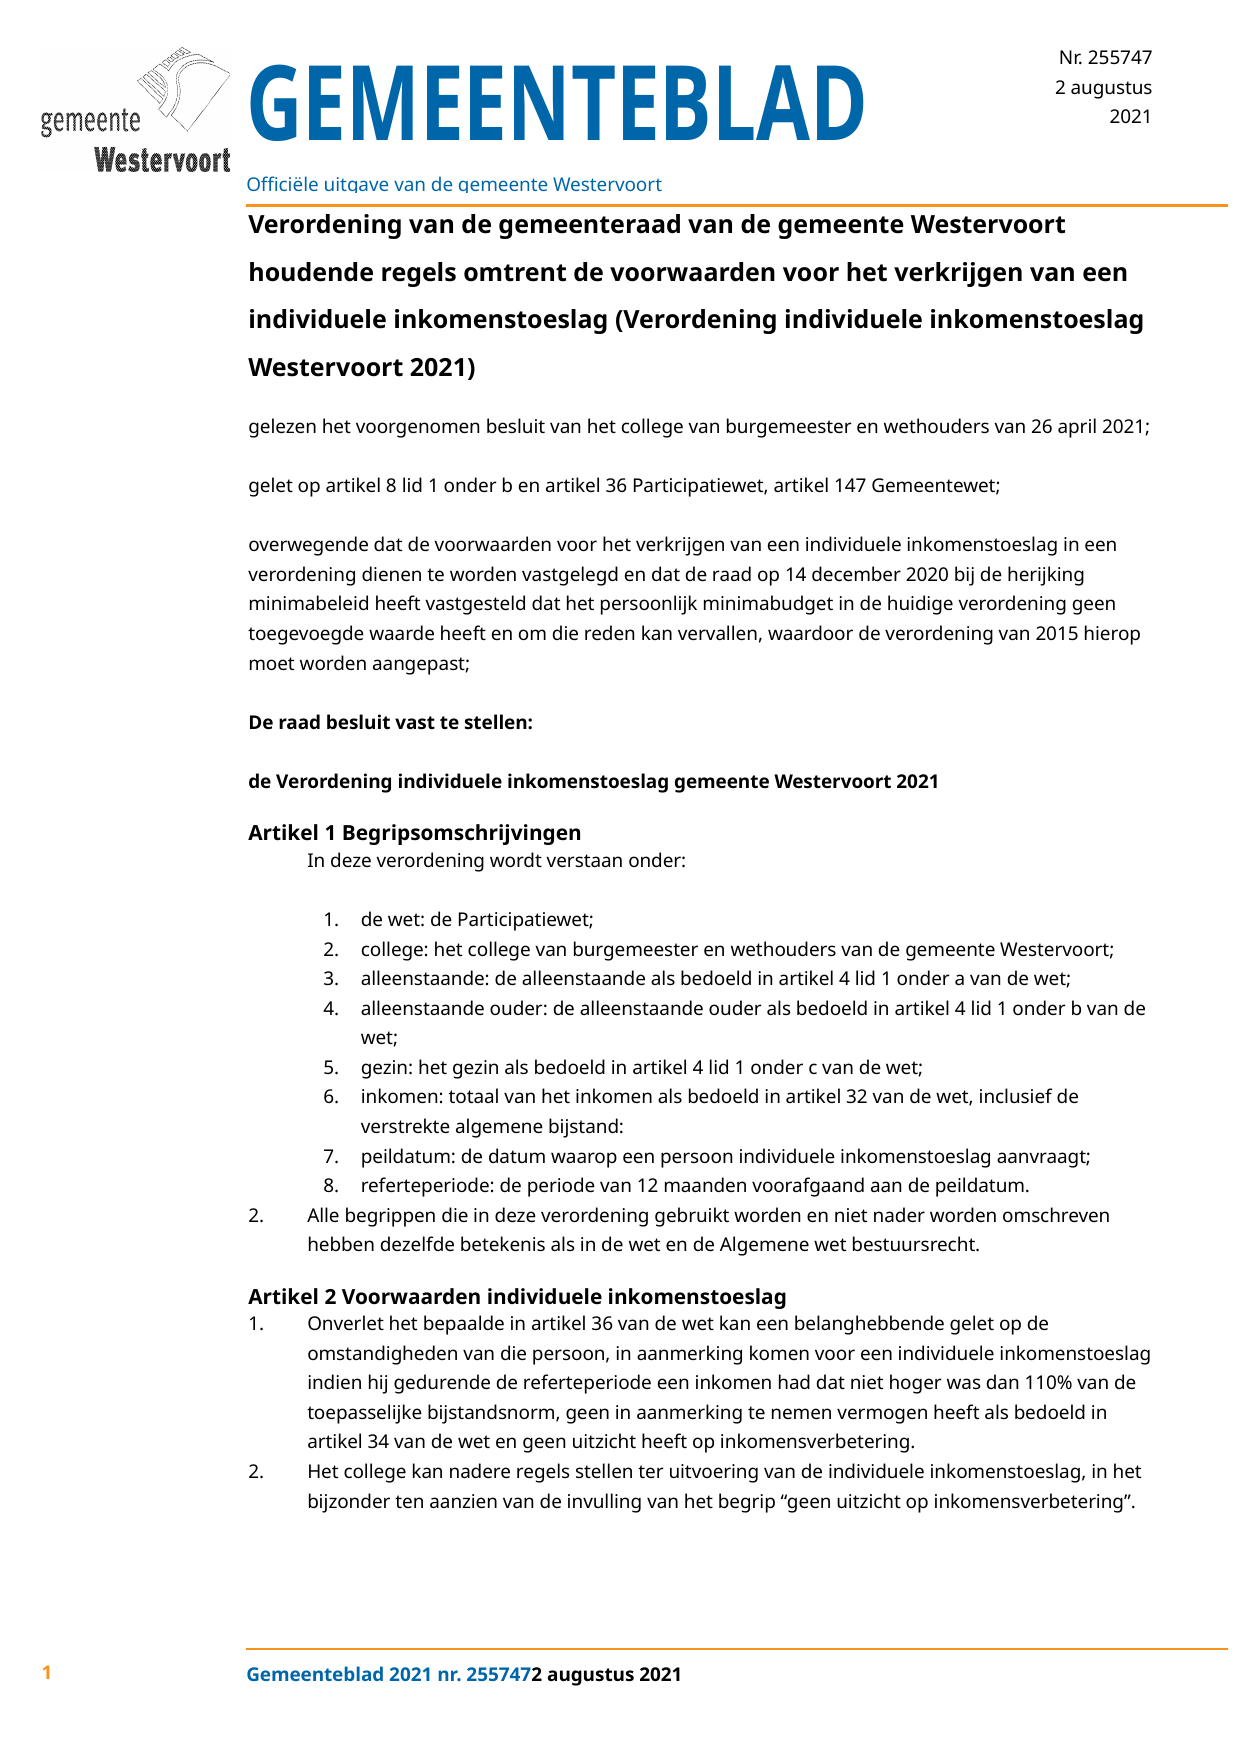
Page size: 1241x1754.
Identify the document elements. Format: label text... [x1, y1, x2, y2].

text Verordening van de gemeenteraad van de gemeente Westervoort houdende regels omtrent de voorwaarden voor het verkrijgen van een individuele inkomenstoeslag (Verordening individuele inkomenstoeslag Westervoort 2021) [248, 207, 1152, 384]
list referteperiode: de periode van 12 maanden voorafgaand aan de peildatum. [323, 1172, 1152, 1198]
list Alle begrippen die in deze verordening gebruikt worden en niet nader worden omschreven hebben dezelfde betekenis als in de wet en de Algemene wet bestuursrecht. [248, 1202, 1152, 1257]
list peildatum: de datum waarop een persoon individuele inkomenstoeslag aanvraagt; [323, 1143, 1152, 1168]
text gelezen het voorgenomen besluit van het college van burgemeester en wethouders van 26 april 2021; [248, 413, 1152, 439]
list gezin: het gezin als bedoeld in artikel 4 lid 1 onder c van de wet; [323, 1054, 1152, 1080]
text Artikel 1 Begripsomschrijvingen [248, 818, 1152, 847]
list inkomen: totaal van het inkomen als bedoeld in artikel 32 van de wet, inclusief de verstrekte algemene bijstand: [323, 1084, 1152, 1139]
list alleenstaande: de alleenstaande als bedoeld in artikel 4 lid 1 onder a van de wet; [323, 965, 1152, 991]
list alleenstaande ouder: de alleenstaande ouder als bedoeld in artikel 4 lid 1 onder b van de wet; [323, 995, 1152, 1050]
text gelet op artikel 8 lid 1 onder b en artikel 36 Participatiewet, artikel 147 Gemeentewet; [248, 472, 1152, 498]
text De raad besluit vast te stellen: [248, 709, 1152, 735]
list college: het college van burgemeester en wethouders van de gemeente Westervoort; [323, 936, 1152, 961]
list Onverlet het bepaalde in artikel 36 van de wet kan een belanghebbende gelet op de omstandigheden van die persoon, in aanmerking komen voor een individuele inkomenstoeslag indien hij gedurende de referteperiode een inkomen had dat niet hoger was dan 110% van de toepasselijke bijstandsnorm, geen in aanmerking te nemen vermogen heeft als bedoeld in artikel 34 van de wet en geen uitzicht heeft op inkomensverbetering. [248, 1310, 1152, 1454]
text overwegende dat de voorwaarden voor het verkrijgen van een individuele inkomenstoeslag in een verordening dienen te worden vastgelegd en dat de raad op 14 december 2020 bij de herijking minimabeleid heeft vastgesteld dat het persoonlijk minimabudget in de huidige verordening geen toegevoegde waarde heeft en om die reden kan vervallen, waardoor de verordening van 2015 hierop moet worden aangepast; [248, 531, 1152, 676]
text de Verordening individuele inkomenstoeslag gemeente Westervoort 2021 [248, 768, 1152, 794]
list Het college kan nadere regels stellen ter uitvoering van de individuele inkomenstoeslag, in het bijzonder ten aanzien van de invulling van het begrip “geen uitzicht op inkomensverbetering”. [248, 1458, 1152, 1514]
text Artikel 2 Voorwaarden individuele inkomenstoeslag [248, 1282, 1152, 1310]
picture [41, 47, 231, 172]
list In deze verordening wordt verstaan onder: [248, 847, 1152, 873]
list de wet: de Participatiewet; [323, 906, 1152, 932]
